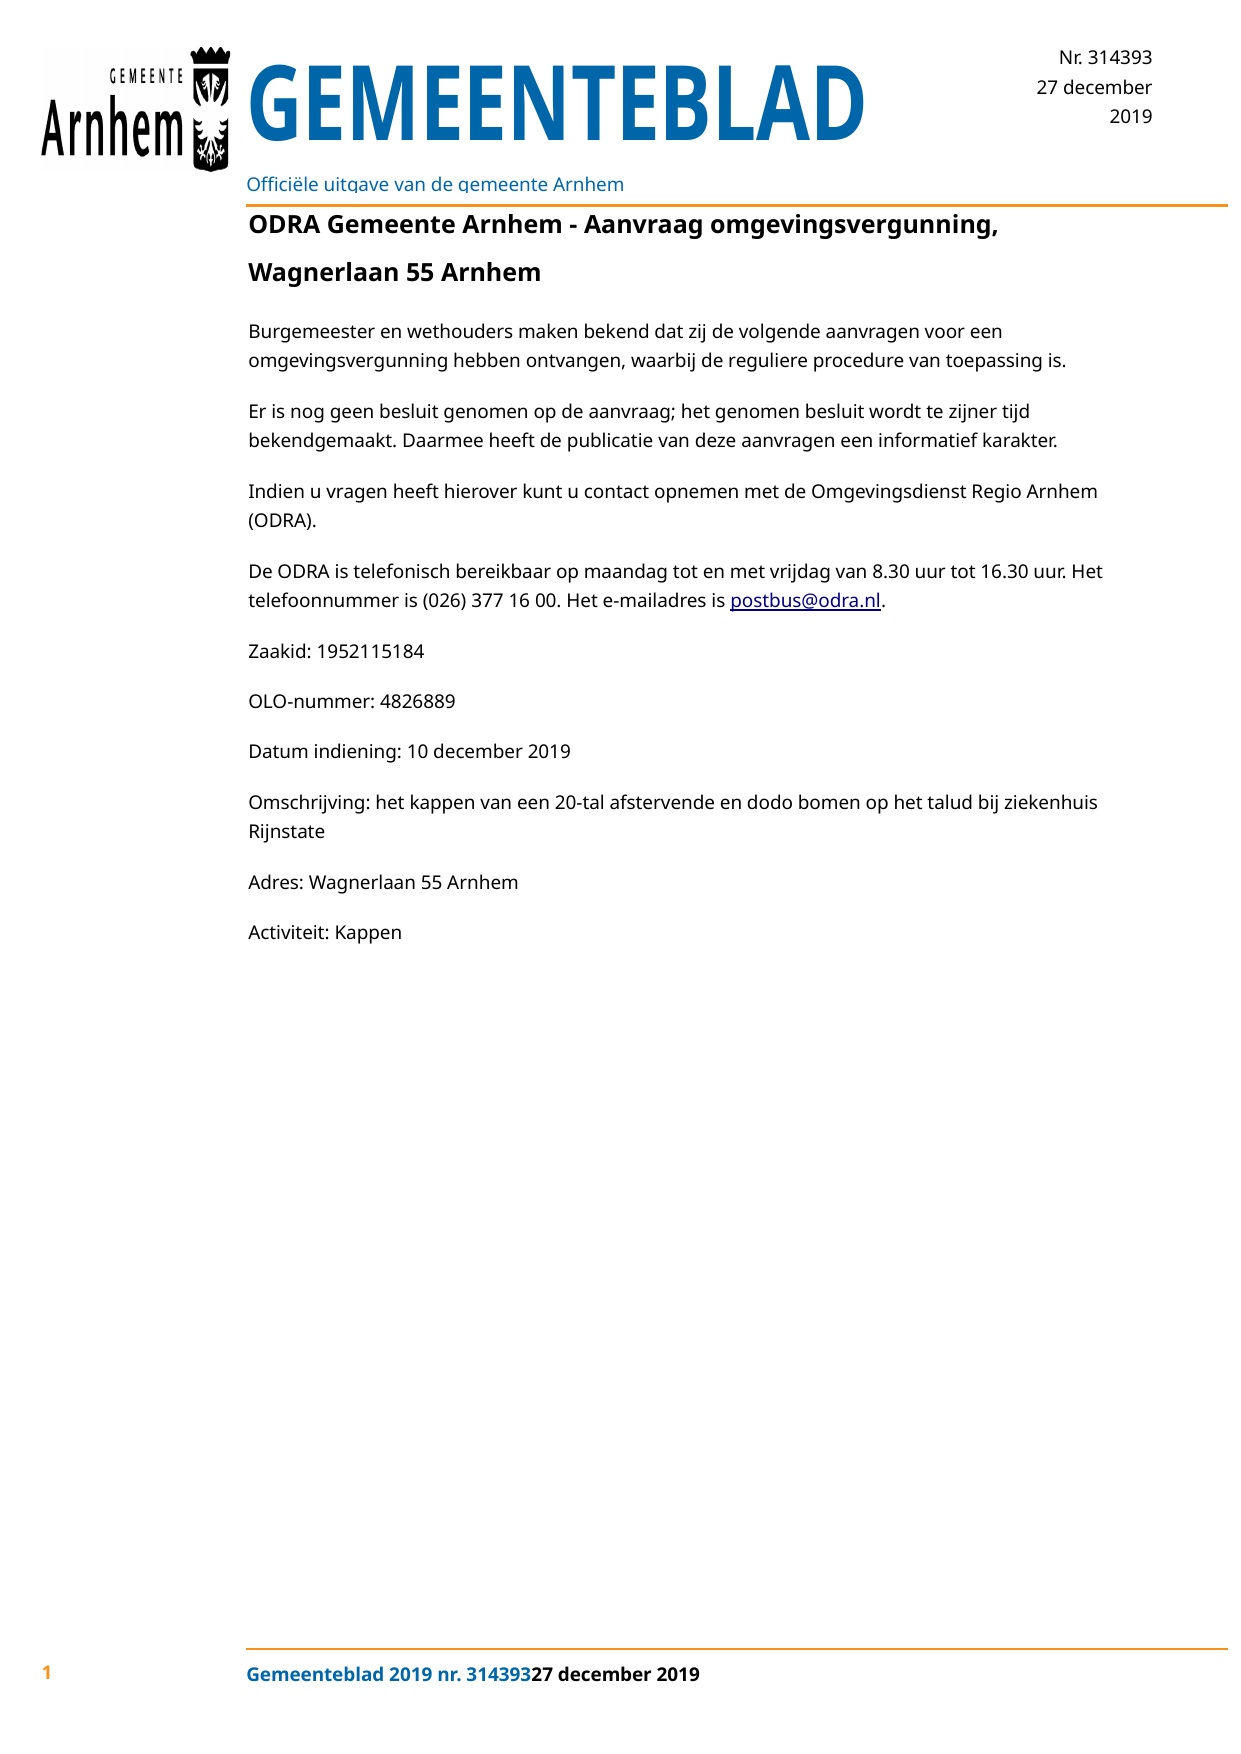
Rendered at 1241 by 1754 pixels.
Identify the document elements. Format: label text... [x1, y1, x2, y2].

text OLO-nummer: 4826889 [248, 688, 1152, 714]
text Datum indiening: 10 december 2019 [248, 739, 1152, 764]
text Activiteit: Kappen [248, 919, 1152, 945]
text Zaakid: 1952115184 [248, 638, 1152, 664]
text ODRA Gemeente Arnhem - Aanvraag omgevingsvergunning, Wagnerlaan 55 Arnhem [248, 207, 1152, 288]
text Adres: Wagnerlaan 55 Arnhem [248, 869, 1152, 895]
picture [41, 47, 231, 172]
text De ODRA is telefonisch bereikbaar op maandag tot en met vrijdag van 8.30 uur tot 16.30 uur. Het telefoonnummer is (026) 377 16 00. Het e-mailadres is postbus@odra.nl. [248, 558, 1152, 613]
text Indien u vragen heeft hierover kunt u contact opnemen met de Omgevingsdienst Regio Arnhem (ODRA). [248, 478, 1152, 533]
text Burgemeester en wethouders maken bekend dat zij de volgende aanvragen voor een omgevingsvergunning hebben ontvangen, waarbij de reguliere procedure van toepassing is. [248, 318, 1152, 373]
text Omschrijving: het kappen van een 20-tal afstervende en dodo bomen op het talud bij ziekenhuis Rijnstate [248, 789, 1152, 844]
text Er is nog geen besluit genomen op de aanvraag; het genomen besluit wordt te zijner tijd bekendgemaakt. Daarmee heeft de publicatie van deze aanvragen een informatief karakter. [248, 398, 1152, 453]
